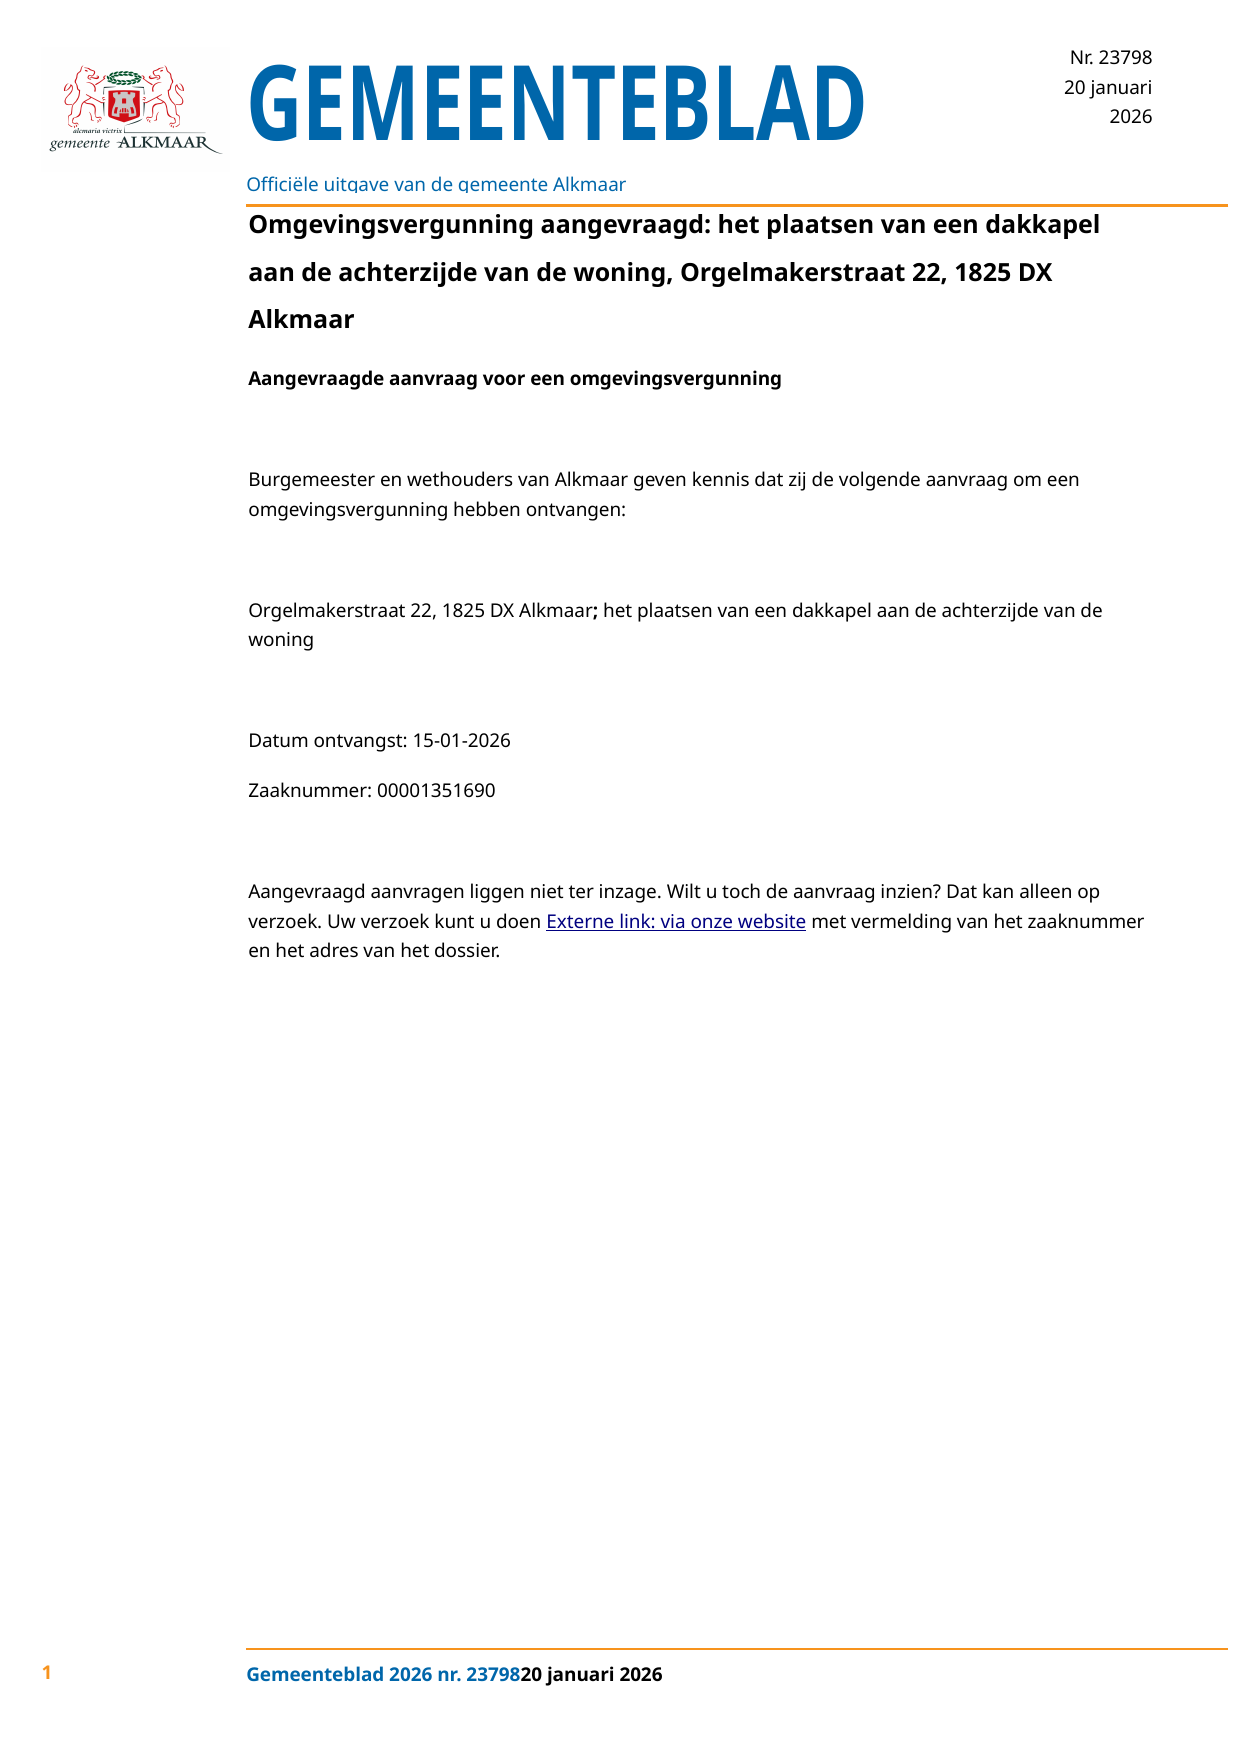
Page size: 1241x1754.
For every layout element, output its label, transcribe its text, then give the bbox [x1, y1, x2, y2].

text Orgelmakerstraat 22, 1825 DX Alkmaar; het plaatsen van een dakkapel aan de achterzijde van de woning [248, 597, 1152, 652]
picture [41, 47, 231, 172]
text Burgemeester en wethouders van Alkmaar geven kennis dat zij de volgende aanvraag om een omgevingsvergunning hebben ontvangen: [248, 466, 1152, 522]
text Zaaknummer: 00001351690 [248, 778, 1152, 803]
text Datum ontvangst: 15-01-2026 [248, 727, 1152, 753]
text Omgevingsvergunning aangevraagd: het plaatsen van een dakkapel aan de achterzijde van de woning, Orgelmakerstraat 22, 1825 DX Alkmaar [248, 207, 1152, 336]
text Aangevraagde aanvraag voor een omgevingsvergunning [248, 366, 1152, 391]
text Aangevraagd aanvragen liggen niet ter inzage. Wilt u toch de aanvraag inzien? Dat kan alleen op verzoek. Uw verzoek kunt u doen Externe link: via onze website met vermelding van het zaaknummer en het adres van het dossier. [248, 878, 1152, 963]
